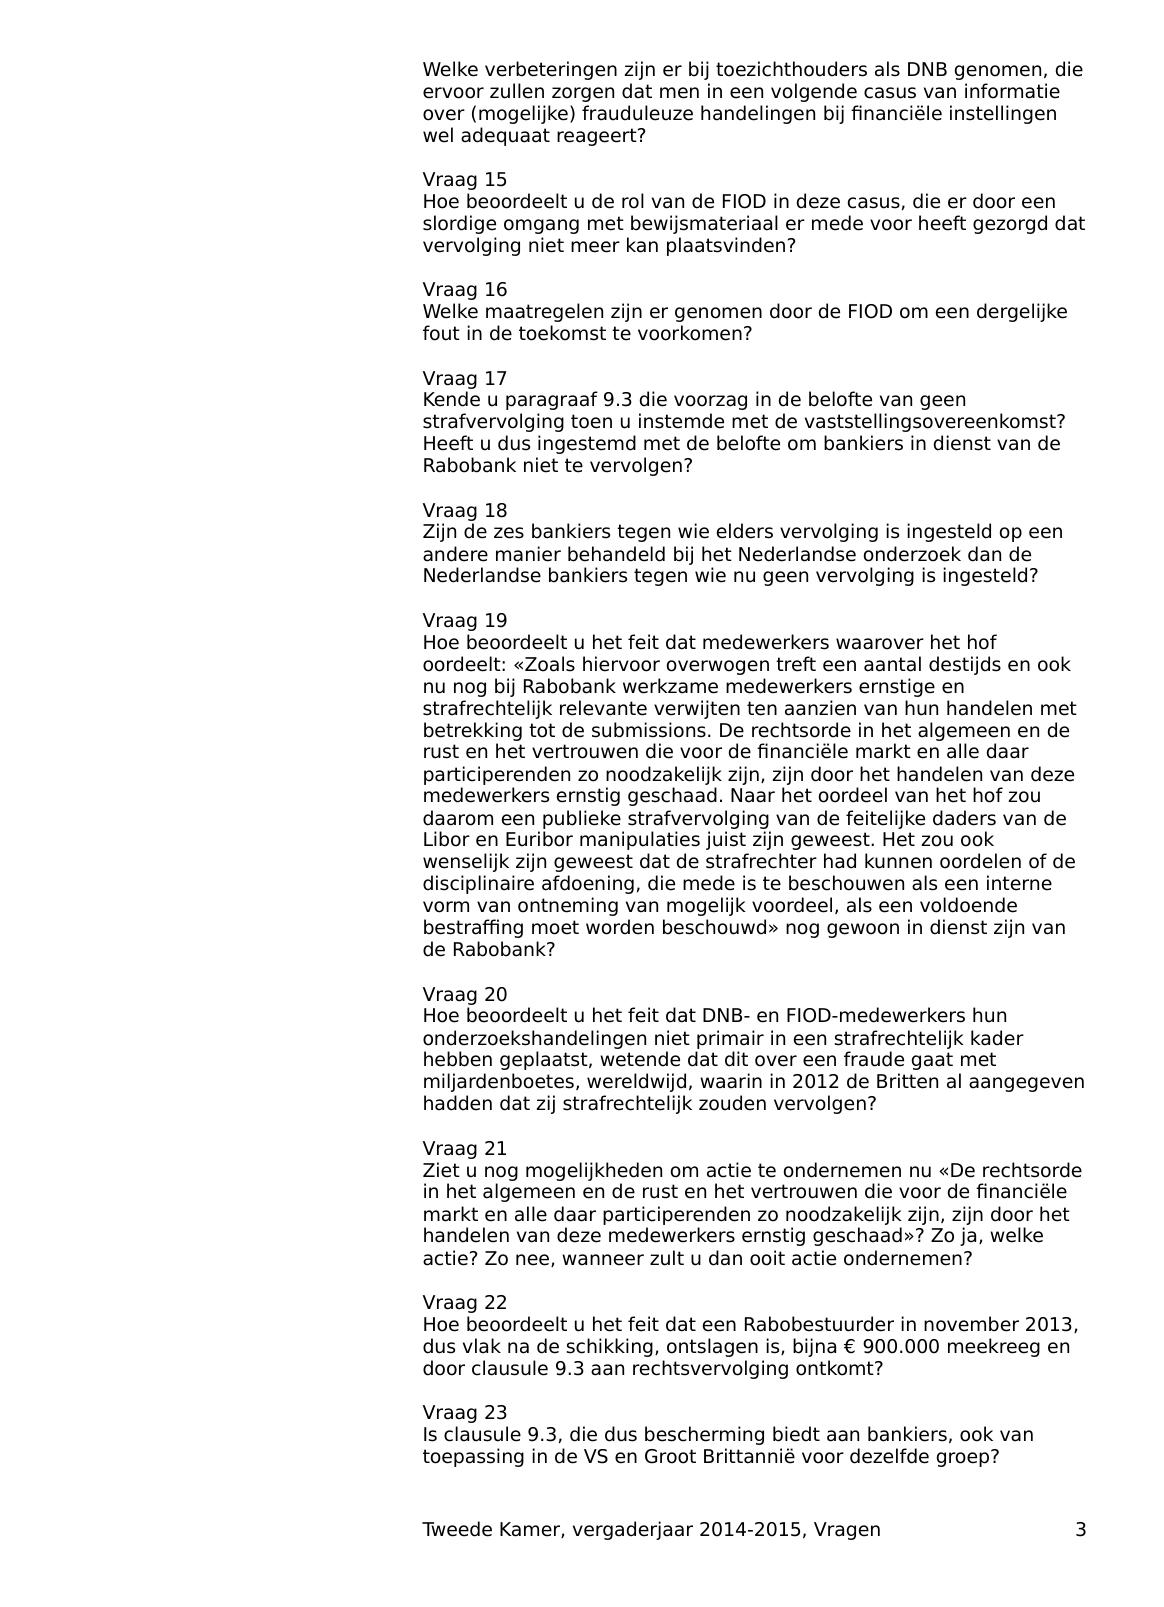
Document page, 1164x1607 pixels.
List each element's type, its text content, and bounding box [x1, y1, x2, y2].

text Hoe beoordeelt u het feit dat DNB- en FIOD-medewerkers hun onderzoekshandelingen niet primair in een strafrechtelijk kader hebben geplaatst, wetende dat dit over een fraude gaat met miljardenboetes, wereldwijd, waarin in 2012 de Britten al aangegeven hadden dat zij strafrechtelijk zouden vervolgen? [422, 1005, 1087, 1115]
text Is clausule 9.3, die dus bescherming biedt aan bankiers, ook van toepassing in de VS en Groot Brittannië voor dezelfde groep? [422, 1424, 1087, 1468]
text Vraag 20 [422, 983, 1087, 1005]
text Welke maatregelen zijn er genomen door de FIOD om een dergelijke fout in de toekomst te voorkomen? [422, 301, 1087, 345]
text Hoe beoordeelt u het feit dat een Rabobestuurder in november 2013, dus vlak na de schikking, ontslagen is, bijna € 900.000 meekreeg en door clausule 9.3 aan rechtsvervolging ontkomt? [422, 1313, 1087, 1379]
text Hoe beoordeelt u het feit dat medewerkers waarover het hof oordeelt: «Zoals hiervoor overwogen treft een aantal destijds en ook nu nog bij Rabobank werkzame medewerkers ernstige en strafrechtelijk relevante verwijten ten aanzien van hun handelen met betrekking tot de submissions. De rechtsorde in het algemeen en de rust en het vertrouwen die voor de financiële markt en alle daar participerenden zo noodzakelijk zijn, zijn door het handelen van deze medewerkers ernstig geschaad. Naar het oordeel van het hof zou daarom een publieke strafvervolging van de feitelijke daders van de Libor en Euribor manipulaties juist zijn geweest. Het zou ook wenselijk zijn geweest dat de strafrechter had kunnen oordelen of de disciplinaire afdoening, die mede is te beschouwen als een interne vorm van ontneming van mogelijk voordeel, als een voldoende bestraffing moet worden beschouwd» nog gewoon in dienst zijn van de Rabobank? [422, 632, 1087, 961]
text Vraag 17 [422, 367, 1087, 389]
text Vraag 23 [422, 1402, 1087, 1424]
text Kende u paragraaf 9.3 die voorzag in de belofte van geen strafvervolging toen u instemde met de vaststellingsovereenkomst? Heeft u dus ingestemd met de belofte om bankiers in dienst van de Rabobank niet te vervolgen? [422, 389, 1087, 477]
text Zijn de zes bankiers tegen wie elders vervolging is ingesteld op een andere manier behandeld bij het Nederlandse onderzoek dan de Nederlandse bankiers tegen wie nu geen vervolging is ingesteld? [422, 521, 1087, 587]
text Vraag 19 [422, 609, 1087, 632]
text Hoe beoordeelt u de rol van de FIOD in deze casus, die er door een slordige omgang met bewijsmateriaal er mede voor heeft gezorgd dat vervolging niet meer kan plaatsvinden? [422, 191, 1087, 257]
text Vraag 22 [422, 1292, 1087, 1313]
text Ziet u nog mogelijkheden om actie te ondernemen nu «De rechtsorde in het algemeen en de rust en het vertrouwen die voor de financiële markt en alle daar participerenden zo noodzakelijk zijn, zijn door het handelen van deze medewerkers ernstig geschaad»? Zo ja, welke actie? Zo nee, wanneer zult u dan ooit actie ondernemen? [422, 1159, 1087, 1269]
text Vraag 16 [422, 279, 1087, 301]
text Vraag 21 [422, 1137, 1087, 1159]
text Vraag 18 [422, 499, 1087, 521]
text Vraag 15 [422, 169, 1087, 191]
text Welke verbeteringen zijn er bij toezichthouders als DNB genomen, die ervoor zullen zorgen dat men in een volgende casus van informatie over (mogelijke) frauduleuze handelingen bij financiële instellingen wel adequaat reageert? [422, 59, 1087, 147]
